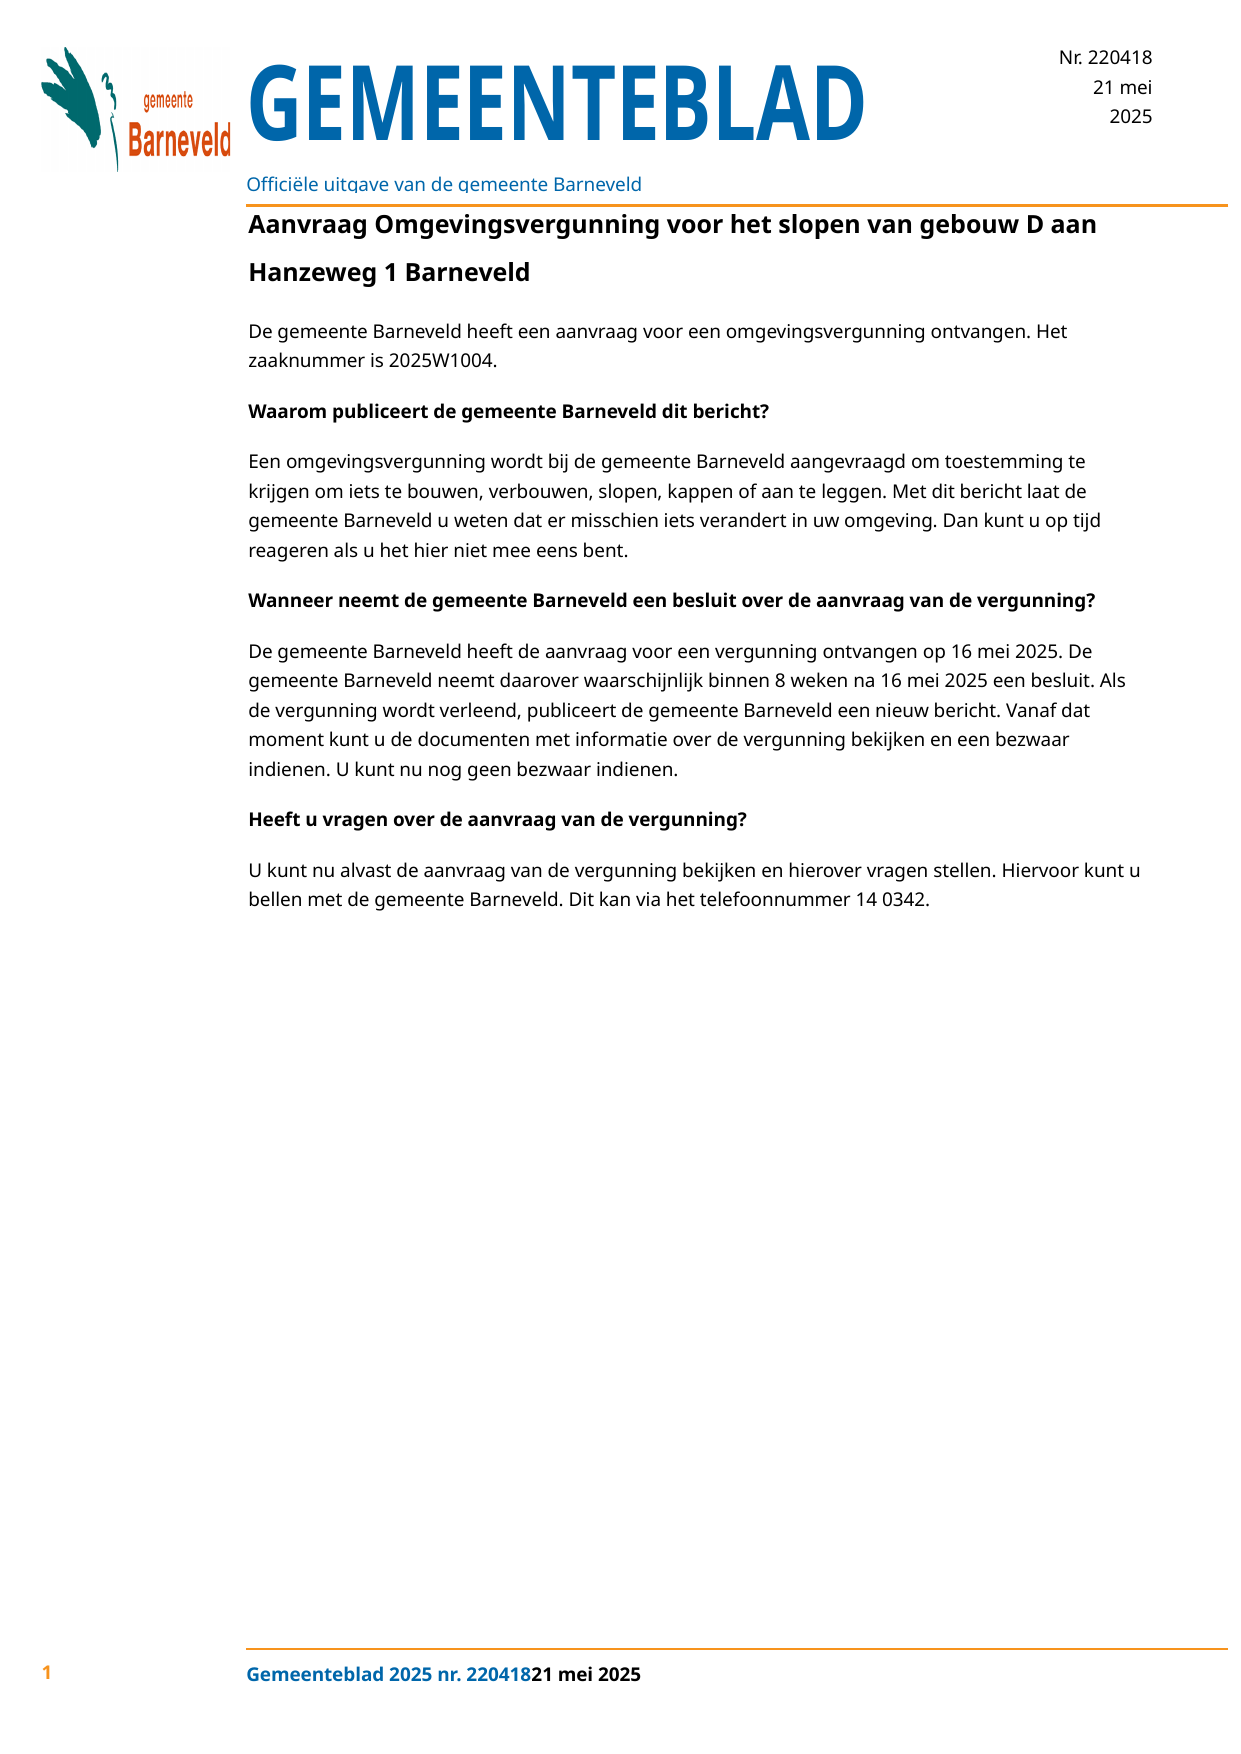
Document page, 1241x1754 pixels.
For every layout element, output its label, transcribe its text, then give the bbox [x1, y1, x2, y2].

text Waarom publiceert de gemeente Barneveld dit bericht? [248, 398, 1152, 424]
text Heeft u vragen over de aanvraag van de vergunning? [248, 807, 1152, 832]
text Aanvraag Omgevingsvergunning voor het slopen van gebouw D aan Hanzeweg 1 Barneveld [248, 207, 1152, 288]
text De gemeente Barneveld heeft een aanvraag voor een omgevingsvergunning ontvangen. Het zaaknummer is 2025W1004. [248, 318, 1152, 373]
text Wanneer neemt de gemeente Barneveld een besluit over de aanvraag van de vergunning? [248, 587, 1152, 613]
text Een omgevingsvergunning wordt bij de gemeente Barneveld aangevraagd om toestemming te krijgen om iets te bouwen, verbouwen, slopen, kappen of aan te leggen. Met dit bericht laat de gemeente Barneveld u weten dat er misschien iets verandert in uw omgeving. Dan kunt u op tijd reageren als u het hier niet mee eens bent. [248, 448, 1152, 563]
text De gemeente Barneveld heeft de aanvraag voor een vergunning ontvangen op 16 mei 2025. De gemeente Barneveld neemt daarover waarschijnlijk binnen 8 weken na 16 mei 2025 een besluit. Als de vergunning wordt verleend, publiceert de gemeente Barneveld een nieuw bericht. Vanaf dat moment kunt u de documenten met informatie over de vergunning bekijken en een bezwaar indienen. U kunt nu nog geen bezwaar indienen. [248, 638, 1152, 782]
picture [41, 47, 231, 172]
text U kunt nu alvast de aanvraag van de vergunning bekijken en hierover vragen stellen. Hiervoor kunt u bellen met de gemeente Barneveld. Dit kan via het telefoonnummer 14 0342. [248, 857, 1152, 912]
